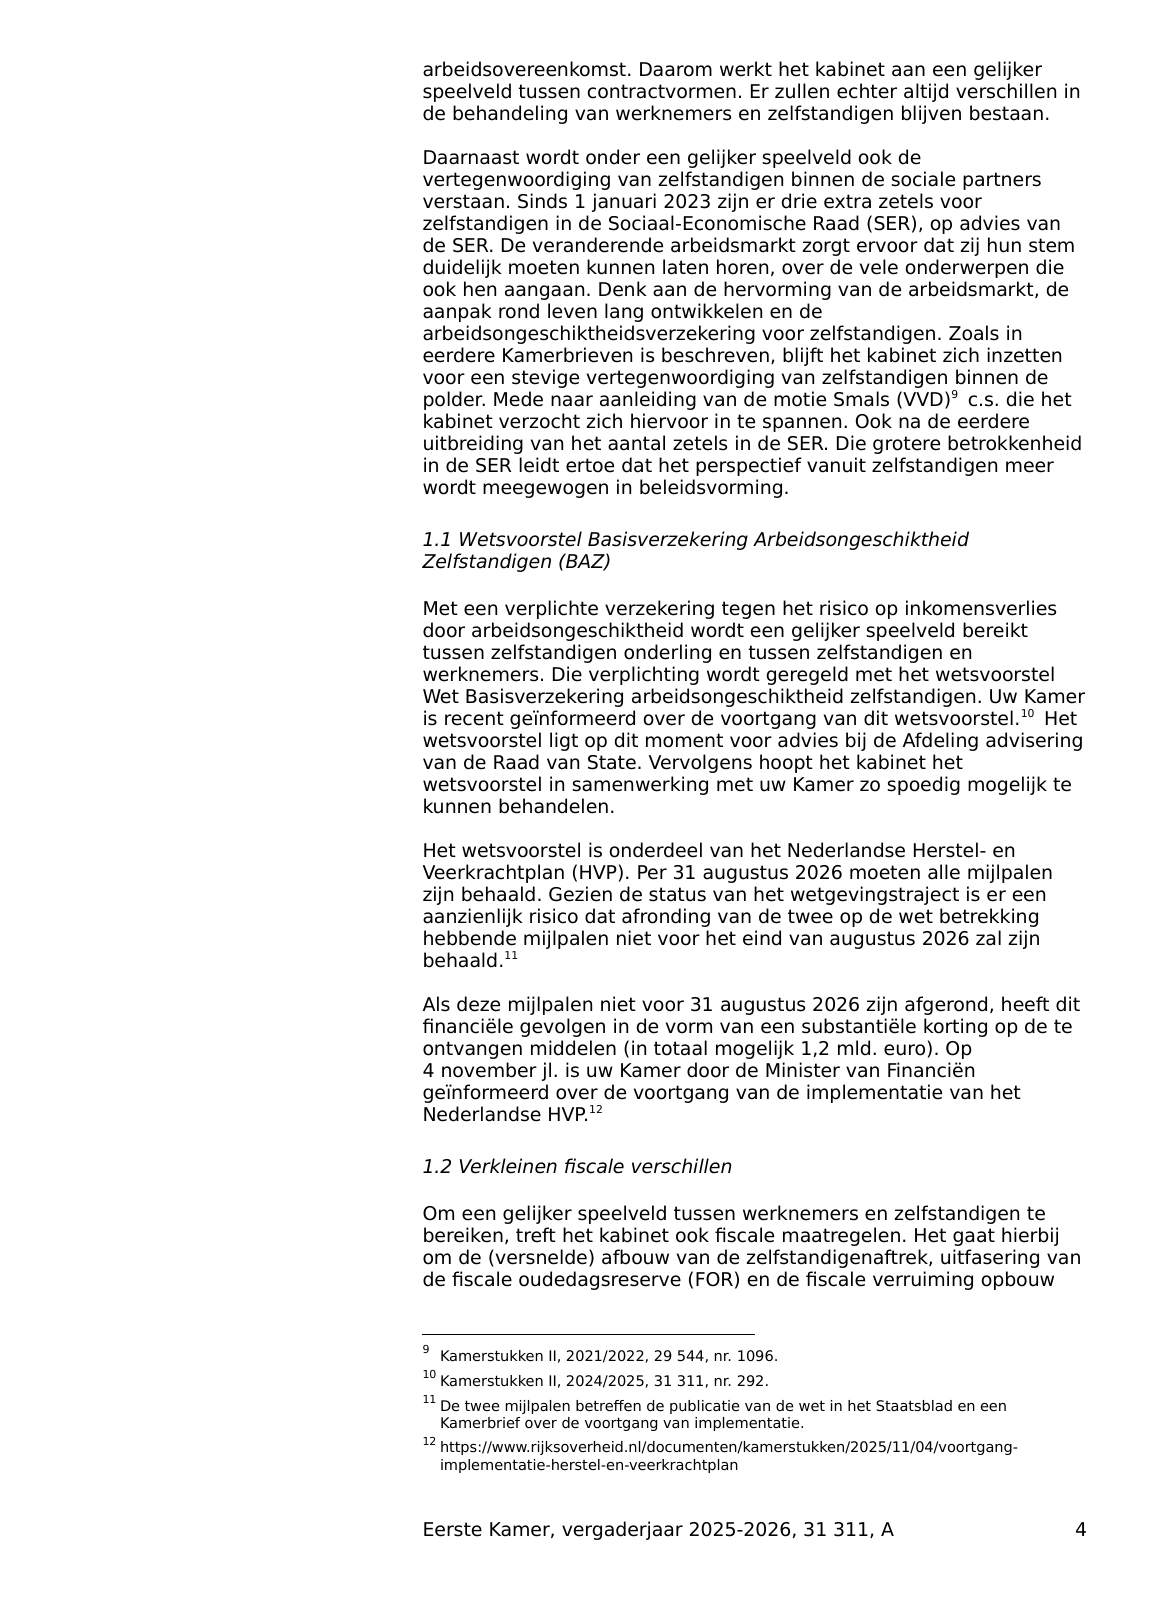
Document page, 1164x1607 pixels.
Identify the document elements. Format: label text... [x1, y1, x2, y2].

text De twee mijlpalen betreffen de publicatie van de wet in het Staatsblad en een Kamerbrief over de voortgang van implementatie. [422, 1393, 1087, 1432]
text Met een verplichte verzekering tegen het risico op inkomensverlies door arbeidsongeschiktheid wordt een gelijker speelveld bereikt tussen zelfstandigen onderling en tussen zelfstandigen en werknemers. Die verplichting wordt geregeld met het wetsvoorstel Wet Basisverzekering arbeidsongeschiktheid zelfstandigen. Uw Kamer is recent geïnformeerd over de voortgang van dit wetsvoorstel. Het wetsvoorstel ligt op dit moment voor advies bij de Afdeling advisering van de Raad van State. Vervolgens hoopt het kabinet het wetsvoorstel in samenwerking met uw Kamer zo spoedig mogelijk te kunnen behandelen. [422, 598, 1087, 818]
text Het wetsvoorstel is onderdeel van het Nederlandse Herstel- en Veerkrachtplan (HVP). Per 31 augustus 2026 moeten alle mijlpalen zijn behaald. Gezien de status van het wetgevingstraject is er een aanzienlijk risico dat afronding van de twee op de wet betrekking hebbende mijlpalen niet voor het eind van augustus 2026 zal zijn behaald. [422, 840, 1087, 972]
text Om een gelijker speelveld tussen werknemers en zelfstandigen te bereiken, treft het kabinet ook fiscale maatregelen. Het gaat hierbij om de (versnelde) afbouw van de zelfstandigenaftrek, uitfasering van de fiscale oudedagsreserve (FOR) en de fiscale verruiming opbouw [422, 1203, 1087, 1291]
text Kamerstukken II, 2021/2022, 29 544, nr. 1096. [422, 1343, 1087, 1366]
text Daarnaast wordt onder een gelijker speelveld ook de vertegenwoordiging van zelfstandigen binnen de sociale partners verstaan. Sinds 1 januari 2023 zijn er drie extra zetels voor zelfstandigen in de Sociaal-Economische Raad (SER), op advies van de SER. De veranderende arbeidsmarkt zorgt ervoor dat zij hun stem duidelijk moeten kunnen laten horen, over de vele onderwerpen die ook hen aangaan. Denk aan de hervorming van de arbeidsmarkt, de aanpak rond leven lang ontwikkelen en de arbeidsongeschiktheidsverzekering voor zelfstandigen. Zoals in eerdere Kamerbrieven is beschreven, blijft het kabinet zich inzetten voor een stevige vertegenwoordiging van zelfstandigen binnen de polder. Mede naar aanleiding van de motie Smals (VVD) c.s. die het kabinet verzocht zich hiervoor in te spannen. Ook na de eerdere uitbreiding van het aantal zetels in de SER. Die grotere betrokkenheid in de SER leidt ertoe dat het perspectief vanuit zelfstandigen meer wordt meegewogen in beleidsvorming. [422, 147, 1087, 499]
text Als deze mijlpalen niet voor 31 augustus 2026 zijn afgerond, heeft dit financiële gevolgen in de vorm van een substantiële korting op de te ontvangen middelen (in totaal mogelijk 1,2 mld. euro). Op 4 november jl. is uw Kamer door de Minister van Financiën geïnformeerd over de voortgang van de implementatie van het Nederlandse HVP. [422, 994, 1087, 1126]
subtitle 1.2 Verkleinen fiscale verschillen [422, 1156, 1087, 1178]
text Kamerstukken II, 2024/2025, 31 311, nr. 292. [422, 1368, 1087, 1391]
subtitle 1.1 Wetsvoorstel Basisverzekering Arbeidsongeschiktheid Zelfstandigen (BAZ) [422, 529, 1087, 573]
text https://www.rijksoverheid.nl/documenten/kamerstukken/2025/11/04/voortgang-implementatie-herstel-en-veerkrachtplan [422, 1435, 1087, 1474]
text arbeidsovereenkomst. Daarom werkt het kabinet aan een gelijker speelveld tussen contractvormen. Er zullen echter altijd verschillen in de behandeling van werknemers en zelfstandigen blijven bestaan. [422, 59, 1087, 125]
